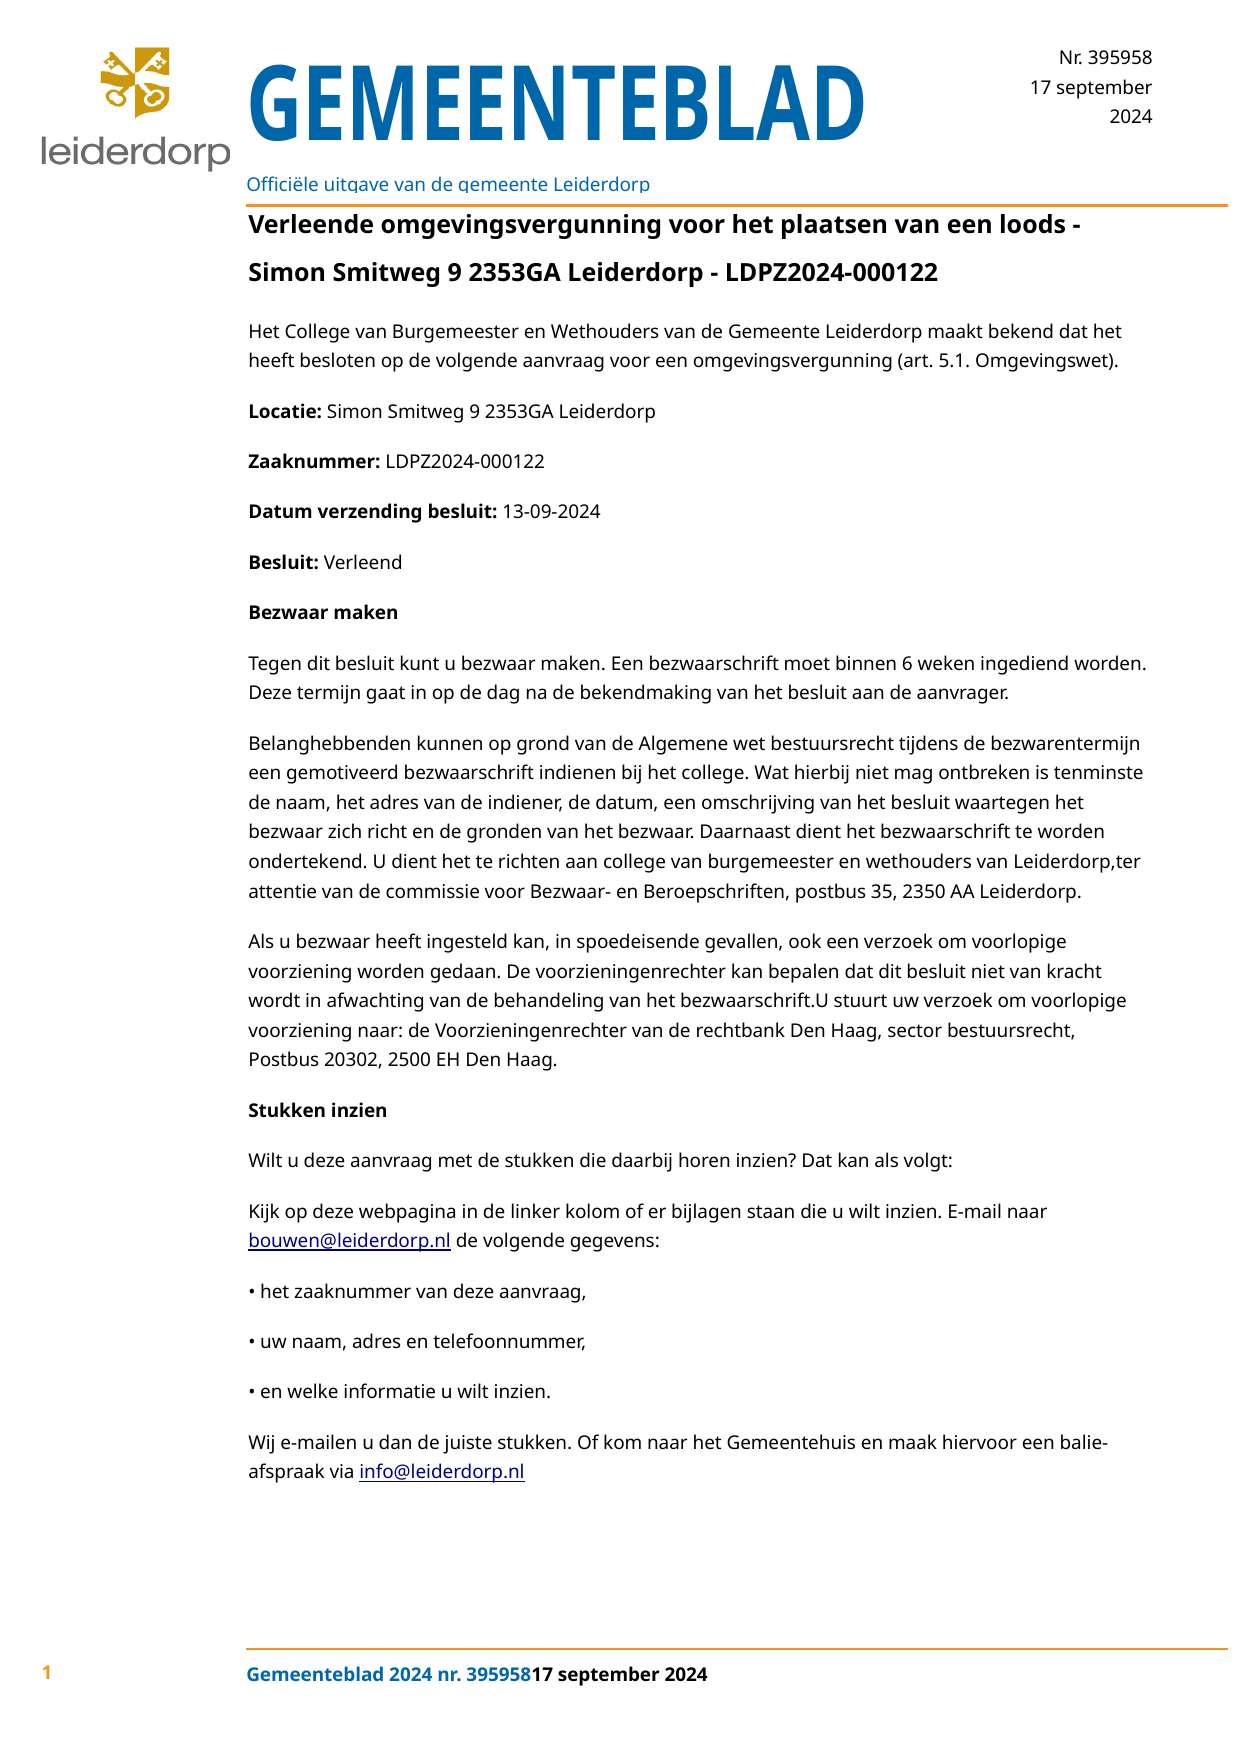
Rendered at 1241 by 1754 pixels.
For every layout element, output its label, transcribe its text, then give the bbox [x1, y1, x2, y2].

text Locatie: Simon Smitweg 9 2353GA Leiderdorp [248, 398, 1152, 424]
text Kijk op deze webpagina in de linker kolom of er bijlagen staan die u wilt inzien. E-mail naar bouwen@leiderdorp.nl de volgende gegevens: [248, 1198, 1152, 1253]
text Tegen dit besluit kunt u bezwaar maken. Een bezwaarschrift moet binnen 6 weken ingediend worden. Deze termijn gaat in op de dag na de bekendmaking van het besluit aan de aanvrager. [248, 650, 1152, 705]
picture [41, 47, 231, 172]
text Stukken inzien [248, 1097, 1152, 1123]
text Datum verzending besluit: 13-09-2024 [248, 499, 1152, 524]
text Zaaknummer: LDPZ2024-000122 [248, 448, 1152, 474]
text Bezwaar maken [248, 599, 1152, 625]
text • het zaaknummer van deze aanvraag, [248, 1278, 1152, 1304]
text • en welke informatie u wilt inzien. [248, 1379, 1152, 1404]
text Wij e-mailen u dan de juiste stukken. Of kom naar het Gemeentehuis en maak hiervoor een balie-afspraak via info@leiderdorp.nl [248, 1429, 1152, 1484]
text Als u bezwaar heeft ingesteld kan, in spoedeisende gevallen, ook een verzoek om voorlopige voorziening worden gedaan. De voorzieningenrechter kan bepalen dat dit besluit niet van kracht wordt in afwachting van de behandeling van het bezwaarschrift.U stuurt uw verzoek om voorlopige voorziening naar: de Voorzieningenrechter van de rechtbank Den Haag, sector bestuursrecht, Postbus 20302, 2500 EH Den Haag. [248, 928, 1152, 1072]
text Wilt u deze aanvraag met de stukken die daarbij horen inzien? Dat kan als volgt: [248, 1147, 1152, 1173]
text Belanghebbenden kunnen op grond van de Algemene wet bestuursrecht tijdens de bezwarentermijn een gemotiveerd bezwaarschrift indienen bij het college. Wat hierbij niet mag ontbreken is tenminste de naam, het adres van de indiener, de datum, een omschrijving van het besluit waartegen het bezwaar zich richt en de gronden van het bezwaar. Daarnaast dient het bezwaarschrift te worden ondertekend. U dient het te richten aan college van burgemeester en wethouders van Leiderdorp,ter attentie van de commissie voor Bezwaar- en Beroepschriften, postbus 35, 2350 AA Leiderdorp. [248, 730, 1152, 904]
text Het College van Burgemeester en Wethouders van de Gemeente Leiderdorp maakt bekend dat het heeft besloten op de volgende aanvraag voor een omgevingsvergunning (art. 5.1. Omgevingswet). [248, 318, 1152, 373]
text Besluit: Verleend [248, 549, 1152, 575]
text Verleende omgevingsvergunning voor het plaatsen van een loods - Simon Smitweg 9 2353GA Leiderdorp - LDPZ2024-000122 [248, 207, 1152, 288]
text • uw naam, adres en telefoonnummer, [248, 1328, 1152, 1354]
